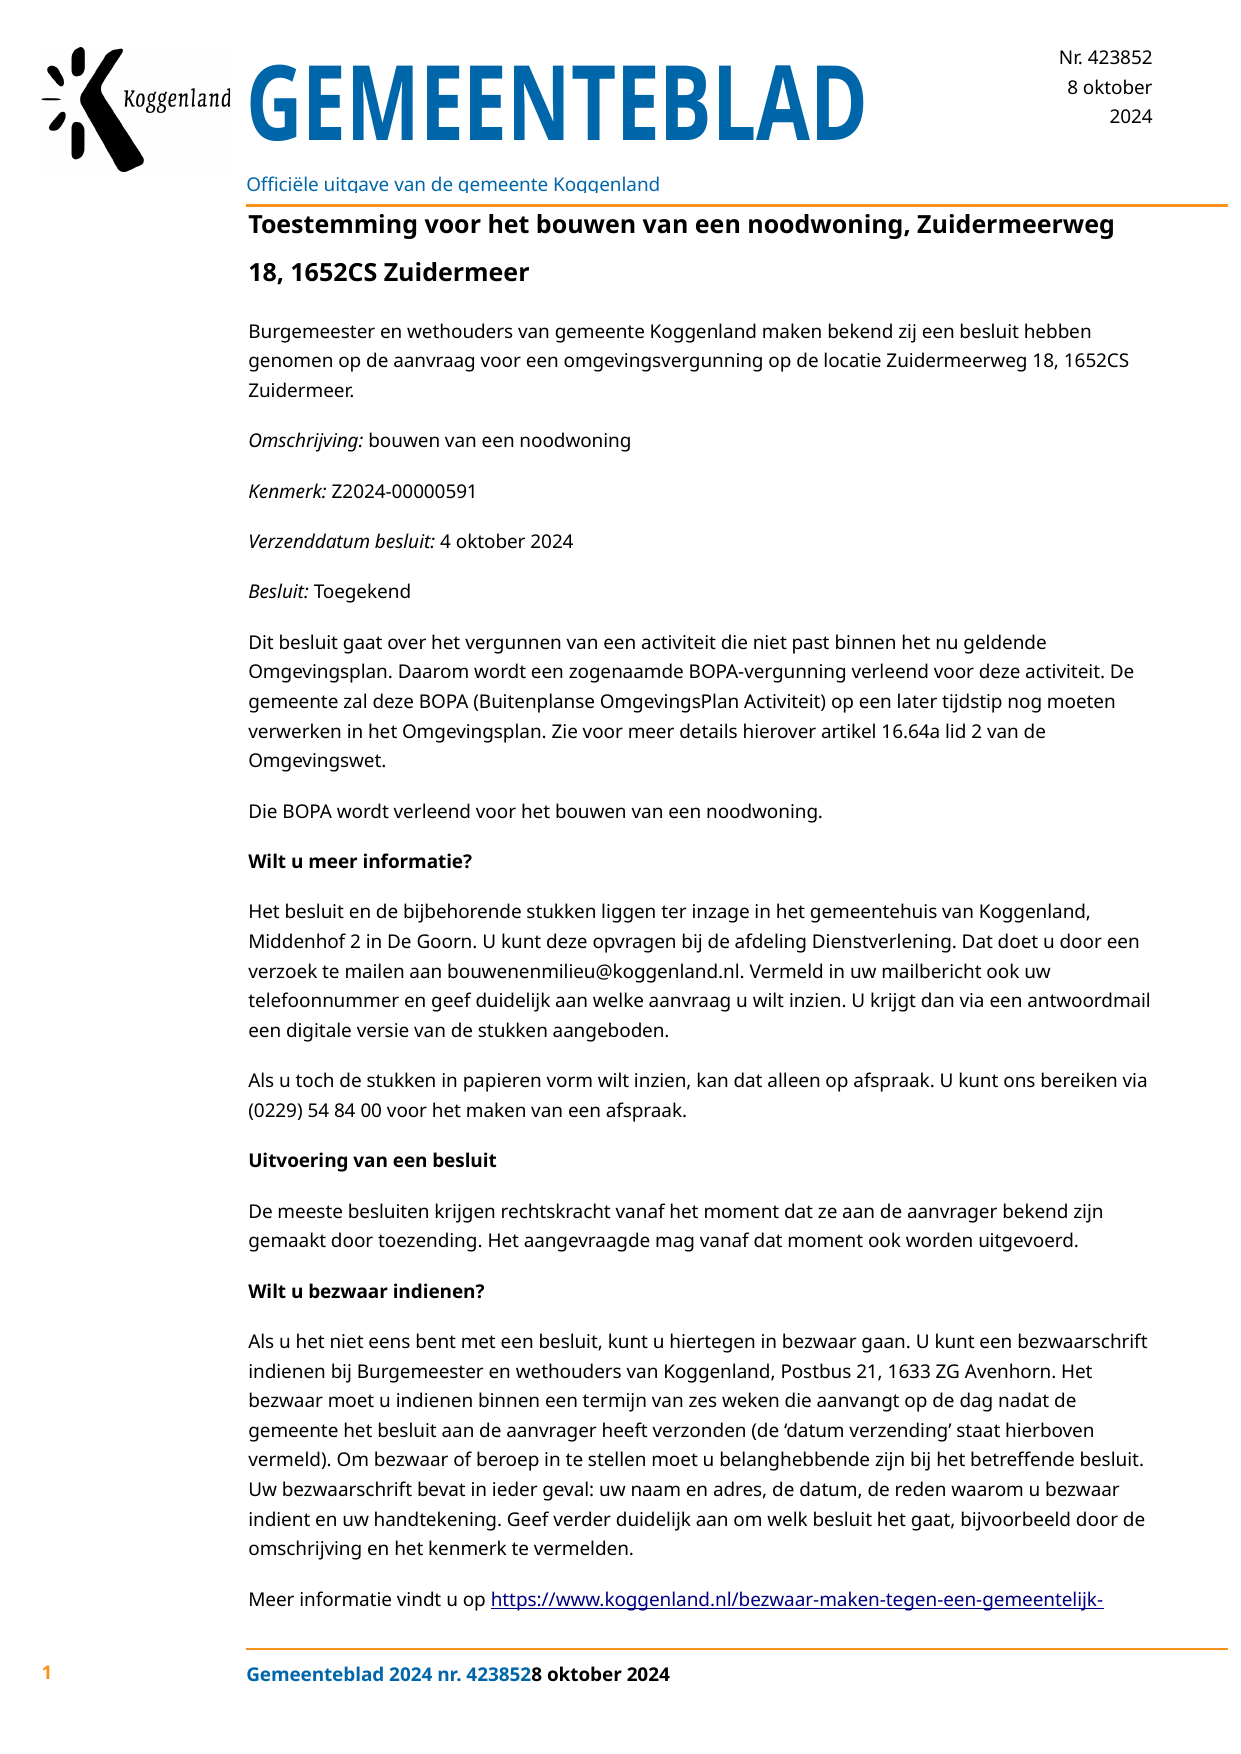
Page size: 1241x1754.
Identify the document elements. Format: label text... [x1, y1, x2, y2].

text Verzenddatum besluit: 4 oktober 2024 [248, 528, 1152, 554]
text Meer informatie vindt u op https://www.koggenland.nl/bezwaar-maken-tegen-een-gemeentelijk- [248, 1586, 1152, 1612]
text Omschrijving: bouwen van een noodwoning [248, 427, 1152, 453]
text Uitvoering van een besluit [248, 1147, 1152, 1173]
text Wilt u bezwaar indienen? [248, 1278, 1152, 1304]
text Het besluit en de bijbehorende stukken liggen ter inzage in het gemeentehuis van Koggenland, Middenhof 2 in De Goorn. U kunt deze opvragen bij de afdeling Dienstverlening. Dat doet u door een verzoek te mailen aan bouwenenmilieu@koggenland.nl. Vermeld in uw mailbericht ook uw telefoonnummer en geef duidelijk aan welke aanvraag u wilt inzien. U krijgt dan via een antwoordmail een digitale versie van de stukken aangeboden. [248, 899, 1152, 1043]
text Als u het niet eens bent met een besluit, kunt u hiertegen in bezwaar gaan. U kunt een bezwaarschrift indienen bij Burgemeester en wethouders van Koggenland, Postbus 21, 1633 ZG Avenhorn. Het bezwaar moet u indienen binnen een termijn van zes weken die aanvangt op de dag nadat de gemeente het besluit aan de aanvrager heeft verzonden (de ‘datum verzending’ staat hierboven vermeld). Om bezwaar of beroep in te stellen moet u belanghebbende zijn bij het betreffende besluit. Uw bezwaarschrift bevat in ieder geval: uw naam en adres, de datum, de reden waarom u bezwaar indient en uw handtekening. Geef verder duidelijk aan om welk besluit het gaat, bijvoorbeeld door de omschrijving en het kenmerk te vermelden. [248, 1328, 1152, 1561]
text De meeste besluiten krijgen rechtskracht vanaf het moment dat ze aan de aanvrager bekend zijn gemaakt door toezending. Het aangevraagde mag vanaf dat moment ook worden uitgevoerd. [248, 1198, 1152, 1253]
text Wilt u meer informatie? [248, 848, 1152, 874]
text Kenmerk: Z2024-00000591 [248, 478, 1152, 504]
text Die BOPA wordt verleend voor het bouwen van een noodwoning. [248, 798, 1152, 824]
picture [41, 47, 231, 172]
text Als u toch de stukken in papieren vorm wilt inzien, kan dat alleen op afspraak. U kunt ons bereiken via (0229) 54 84 00 voor het maken van een afspraak. [248, 1067, 1152, 1123]
text Toestemming voor het bouwen van een noodwoning, Zuidermeerweg 18, 1652CS Zuidermeer [248, 207, 1152, 288]
text Besluit: Toegekend [248, 579, 1152, 604]
text Burgemeester en wethouders van gemeente Koggenland maken bekend zij een besluit hebben genomen op de aanvraag voor een omgevingsvergunning op de locatie Zuidermeerweg 18, 1652CS Zuidermeer. [248, 318, 1152, 403]
text Dit besluit gaat over het vergunnen van een activiteit die niet past binnen het nu geldende Omgevingsplan. Daarom wordt een zogenaamde BOPA-vergunning verleend voor deze activiteit. De gemeente zal deze BOPA (Buitenplanse OmgevingsPlan Activiteit) op een later tijdstip nog moeten verwerken in het Omgevingsplan. Zie voor meer details hierover artikel 16.64a lid 2 van de Omgevingswet. [248, 629, 1152, 773]
